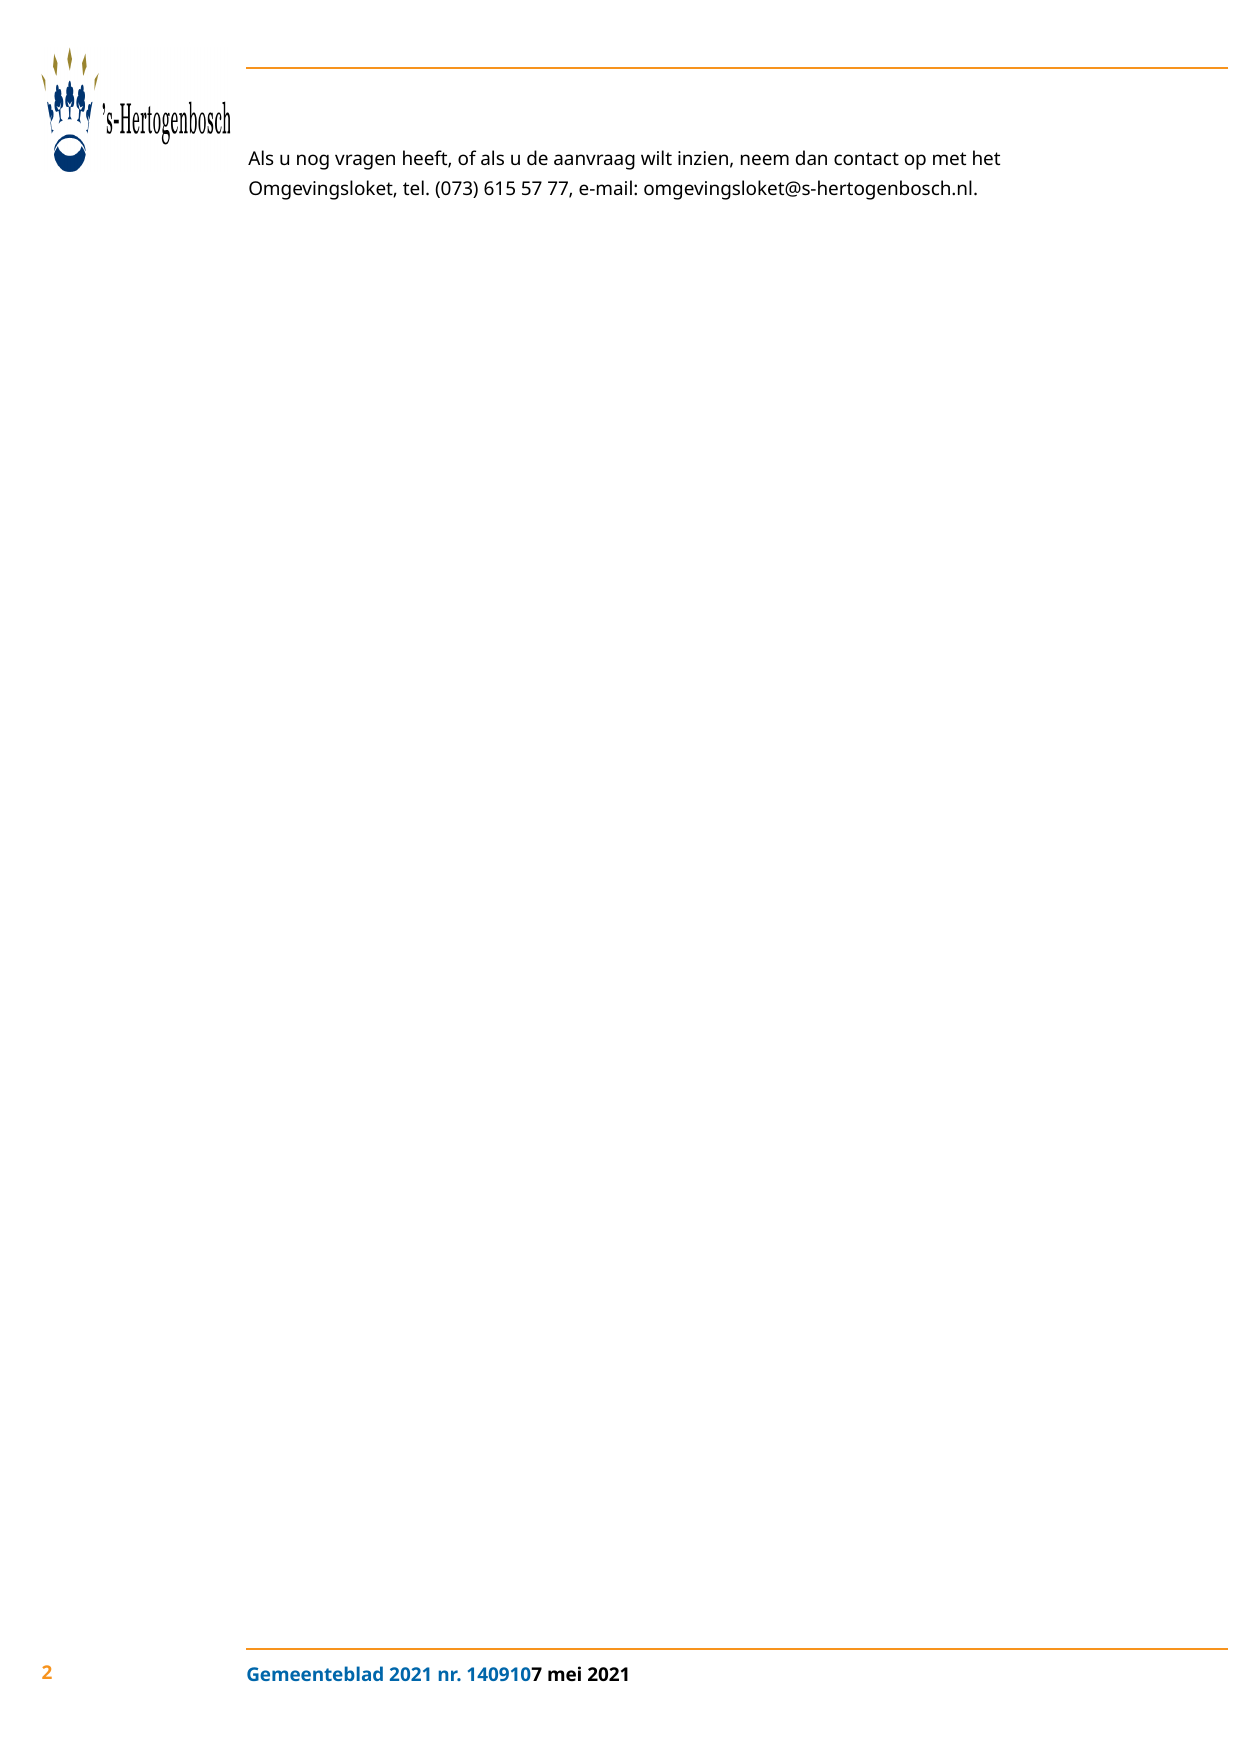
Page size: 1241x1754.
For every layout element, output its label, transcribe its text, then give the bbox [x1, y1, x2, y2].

text Als u nog vragen heeft, of als u de aanvraag wilt inzien, neem dan contact op met het Omgevingsloket, tel. (073) 615 57 77, e-mail: omgevingsloket@s-hertogenbosch.nl. [248, 145, 1152, 201]
picture [41, 47, 231, 172]
